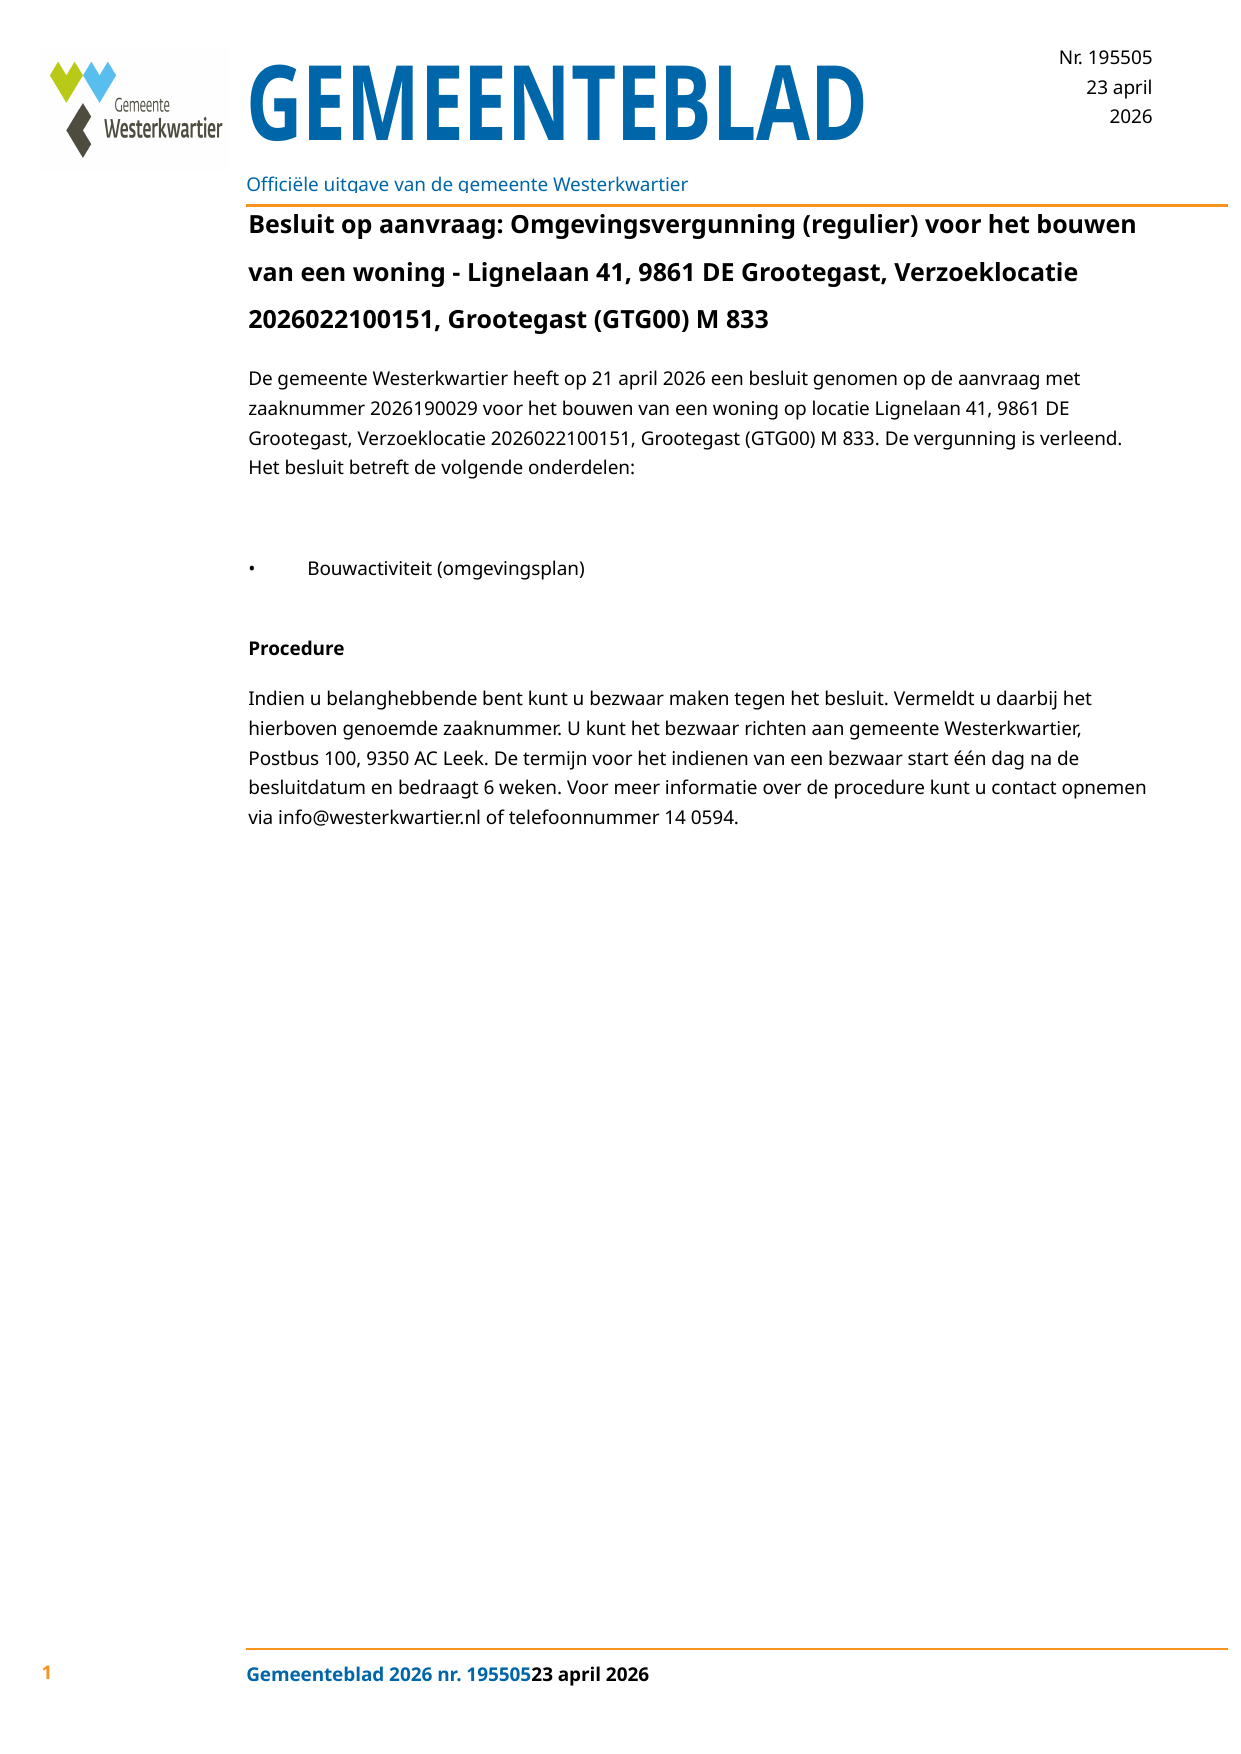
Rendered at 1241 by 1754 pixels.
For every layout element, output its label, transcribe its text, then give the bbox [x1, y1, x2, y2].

text Procedure [248, 635, 1152, 661]
text Besluit op aanvraag: Omgevingsvergunning (regulier) voor het bouwen van een woning - Lignelaan 41, 9861 DE Grootegast, Verzoeklocatie 2026022100151, Grootegast (GTG00) M 833 [248, 207, 1152, 336]
text De gemeente Westerkwartier heeft op 21 april 2026 een besluit genomen op de aanvraag met zaaknummer 2026190029 voor het bouwen van een woning op locatie Lignelaan 41, 9861 DE Grootegast, Verzoeklocatie 2026022100151, Grootegast (GTG00) M 833. De vergunning is verleend. Het besluit betreft de volgende onderdelen: [248, 366, 1152, 480]
list Bouwactiviteit (omgevingsplan) [248, 555, 1152, 581]
picture [41, 47, 231, 172]
text Indien u belanghebbende bent kunt u bezwaar maken tegen het besluit. Vermeldt u daarbij het hierboven genoemde zaaknummer. U kunt het bezwaar richten aan gemeente Westerkwartier, Postbus 100, 9350 AC Leek. De termijn voor het indienen van een bezwaar start één dag na de besluitdatum en bedraagt 6 weken. Voor meer informatie over de procedure kunt u contact opnemen via info@westerkwartier.nl of telefoonnummer 14 0594. [248, 686, 1152, 829]
